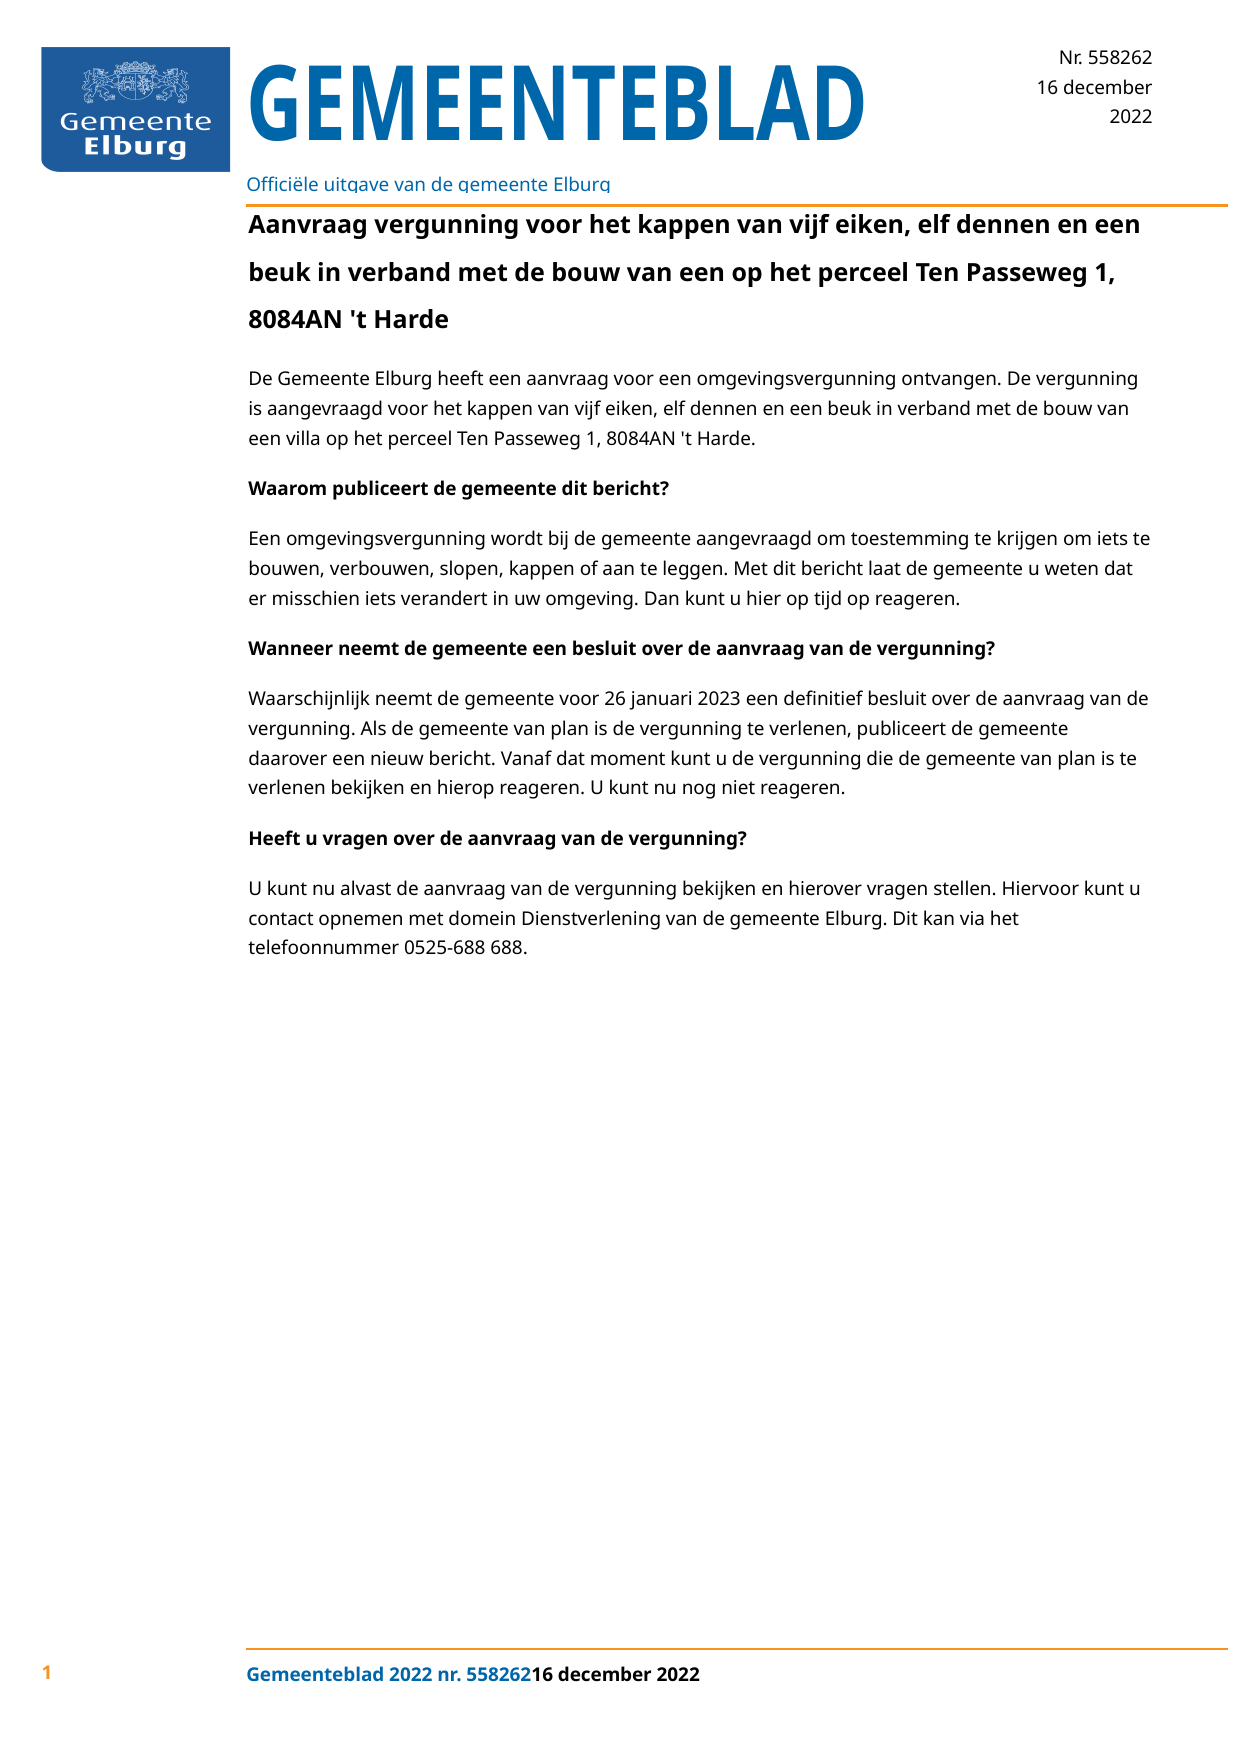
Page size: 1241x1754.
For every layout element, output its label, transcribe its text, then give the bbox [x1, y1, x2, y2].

text Aanvraag vergunning voor het kappen van vijf eiken, elf dennen en een beuk in verband met de bouw van een op het perceel Ten Passeweg 1, 8084AN 't Harde [248, 207, 1152, 336]
text De Gemeente Elburg heeft een aanvraag voor een omgevingsvergunning ontvangen. De vergunning is aangevraagd voor het kappen van vijf eiken, elf dennen en een beuk in verband met de bouw van een villa op het perceel Ten Passeweg 1, 8084AN 't Harde. [248, 366, 1152, 450]
text U kunt nu alvast de aanvraag van de vergunning bekijken en hierover vragen stellen. Hiervoor kunt u contact opnemen met domein Dienstverlening van de gemeente Elburg. Dit kan via het telefoonnummer 0525-688 688. [248, 875, 1152, 960]
text Wanneer neemt de gemeente een besluit over de aanvraag van de vergunning? [248, 635, 1152, 661]
picture [41, 47, 231, 172]
text Heeft u vragen over de aanvraag van de vergunning? [248, 825, 1152, 850]
text Waarschijnlijk neemt de gemeente voor 26 januari 2023 een definitief besluit over de aanvraag van de vergunning. Als de gemeente van plan is de vergunning te verlenen, publiceert de gemeente daarover een nieuw bericht. Vanaf dat moment kunt u de vergunning die de gemeente van plan is te verlenen bekijken en hierop reageren. U kunt nu nog niet reageren. [248, 686, 1152, 800]
text Een omgevingsvergunning wordt bij de gemeente aangevraagd om toestemming te krijgen om iets te bouwen, verbouwen, slopen, kappen of aan te leggen. Met dit bericht laat de gemeente u weten dat er misschien iets verandert in uw omgeving. Dan kunt u hier op tijd op reageren. [248, 526, 1152, 610]
text Waarom publiceert de gemeente dit bericht? [248, 475, 1152, 501]
